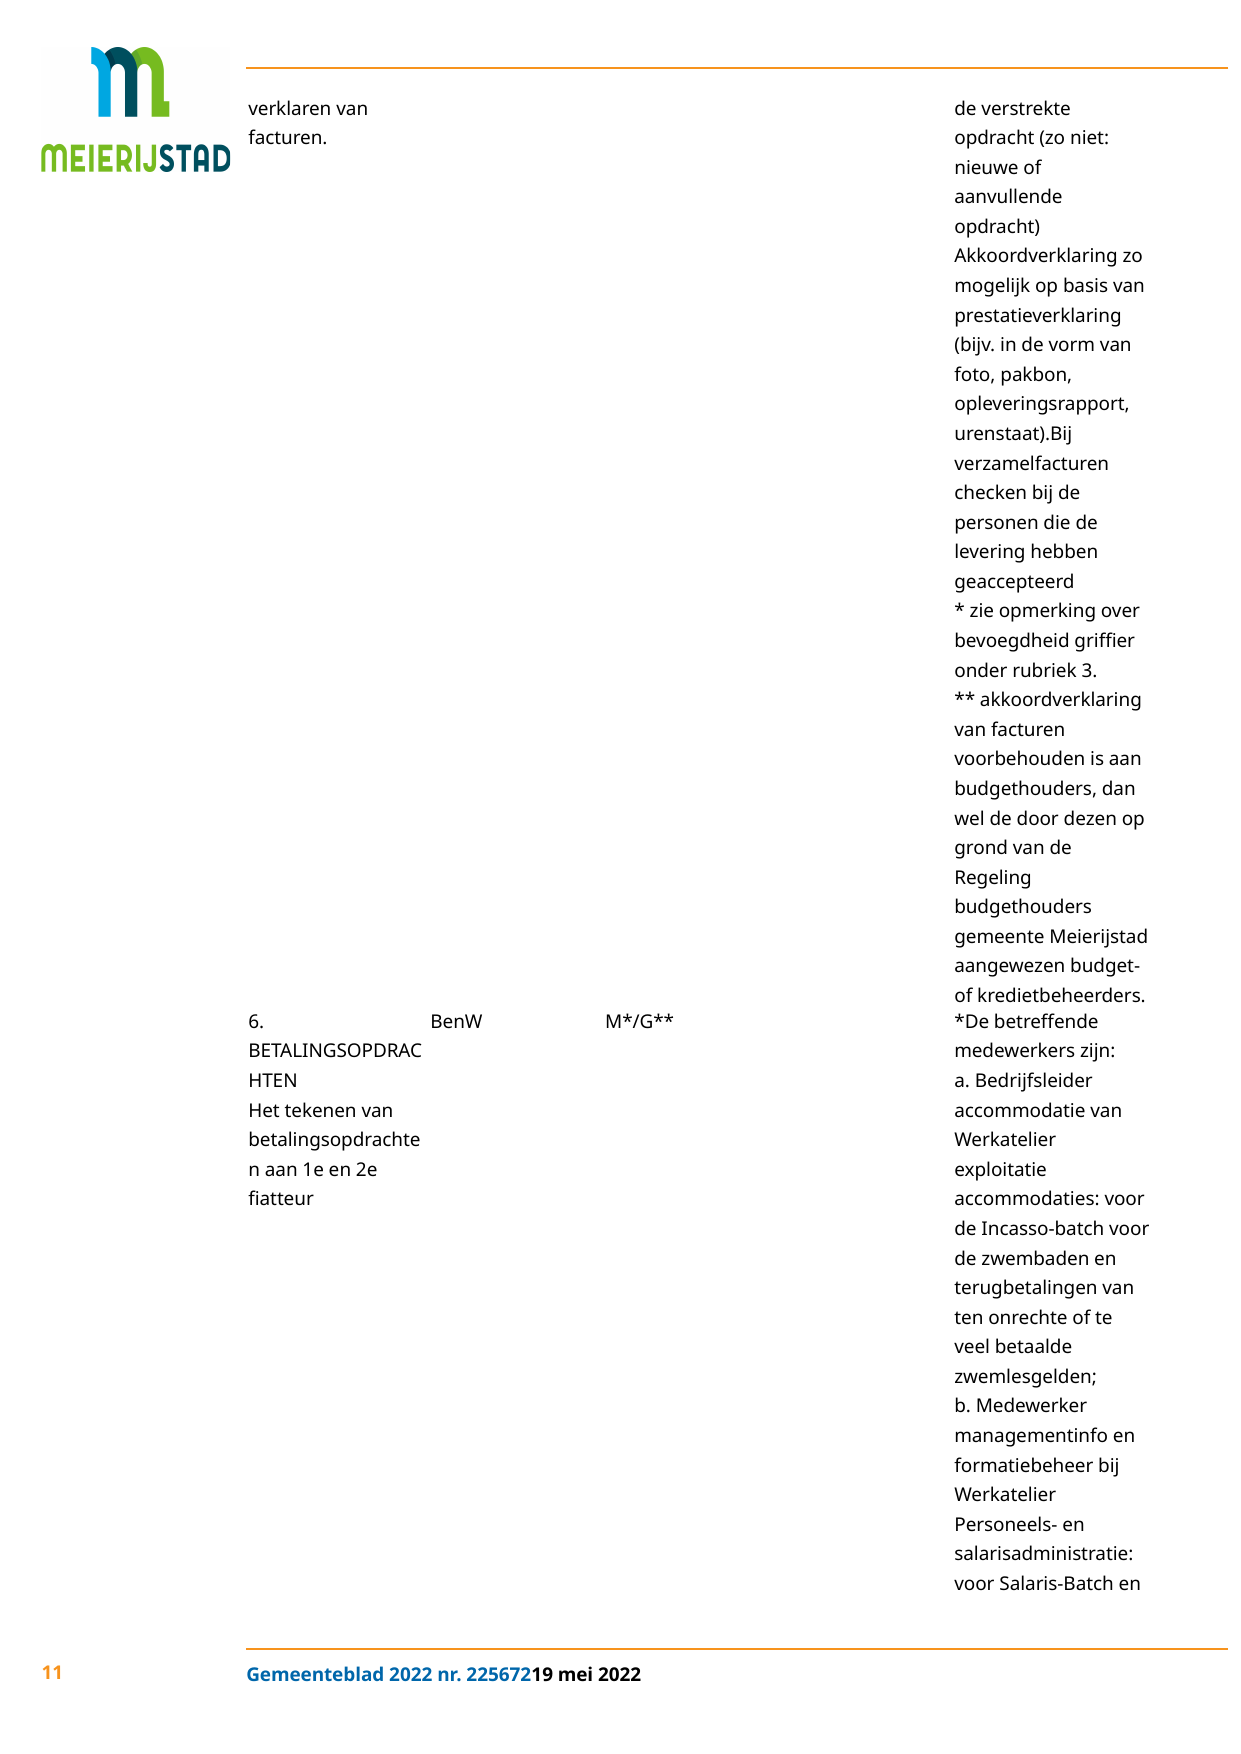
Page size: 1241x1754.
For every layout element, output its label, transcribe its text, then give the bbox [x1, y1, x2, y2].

table_cell [780, 1008, 954, 1596]
picture [41, 47, 231, 172]
table_cell [605, 95, 779, 1008]
table_cell M*/G** [605, 1008, 779, 1596]
table_cell [780, 95, 954, 1008]
table_cell verklaren van facturen. [248, 95, 430, 1008]
table_cell [430, 95, 605, 1008]
table_cell BenW [430, 1008, 605, 1596]
table_cell 6. BETALINGSOPDRACHTEN Het tekenen van betalingsopdrachten aan 1e en 2e fiatteur [248, 1008, 430, 1596]
table_cell de verstrekte opdracht (zo niet: nieuwe of aanvullende opdracht) Akkoordverklaring zo mogelijk op basis van prestatieverklaring (bijv. in de vorm van foto, pakbon, opleveringsrapport, urenstaat).Bij verzamelfacturen checken bij de personen die de levering hebben geaccepteerd * zie opmerking over bevoegdheid griffier onder rubriek 3. ** akkoordverklaring van facturen voorbehouden is aan budgethouders, dan wel de door dezen op grond van de Regeling budgethouders gemeente Meierijstad aangewezen budget- of kredietbeheerders. [954, 95, 1152, 1008]
table_cell *De betreffende medewerkers zijn: a. Bedrijfsleider accommodatie van Werkatelier exploitatie accommodaties: voor de Incasso-batch voor de zwembaden en terugbetalingen van ten onrechte of te veel betaalde zwemlesgelden; b. Medewerker managementinfo en formatiebeheer bij Werkatelier Personeels- en salarisadministratie: voor Salaris-Batch en [954, 1008, 1152, 1596]
